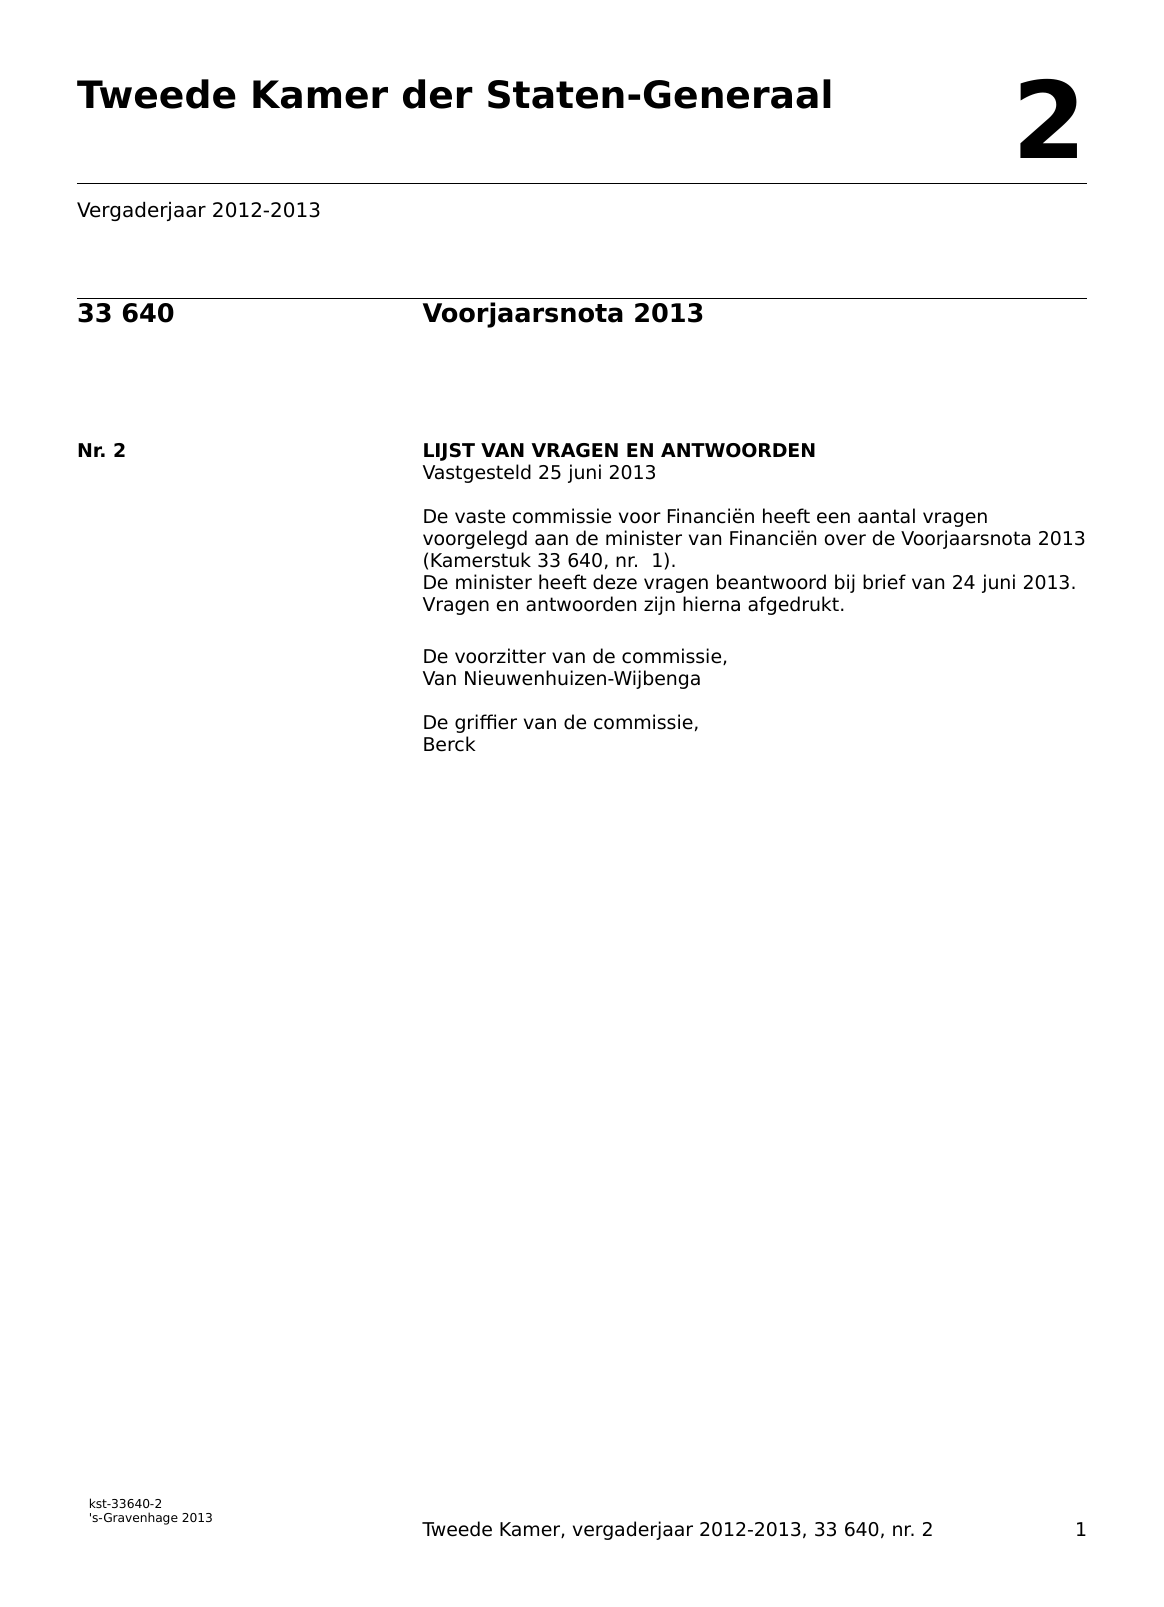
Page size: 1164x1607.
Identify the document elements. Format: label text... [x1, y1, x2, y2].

text kst-33640-2 [88, 1497, 323, 1511]
subtitle 33 640 Voorjaarsnota 2013 [77, 299, 1087, 329]
text De voorzitter van de commissie, Van Nieuwenhuizen-Wijbenga [422, 646, 1087, 690]
table_cell Vergaderjaar 2012-2013 [77, 184, 1087, 298]
text De vaste commissie voor Financiën heeft een aantal vragen voorgelegd aan de minister van Financiën over de Voorjaarsnota 2013 (Kamerstuk 33 640, nr. 1). [422, 506, 1087, 572]
text 's-Gravenhage 2013 [88, 1511, 323, 1525]
table_header 2 [886, 59, 1087, 183]
text Vastgesteld 25 juni 2013 [422, 462, 1087, 484]
subtitle Nr. 2 LIJST VAN VRAGEN EN ANTWOORDEN [77, 440, 1087, 462]
text De minister heeft deze vragen beantwoord bij brief van 24 juni 2013. Vragen en antwoorden zijn hierna afgedrukt. [422, 572, 1087, 616]
text De griffier van de commissie, Berck [422, 712, 1087, 756]
table_header Tweede Kamer der Staten-Generaal [77, 59, 886, 183]
